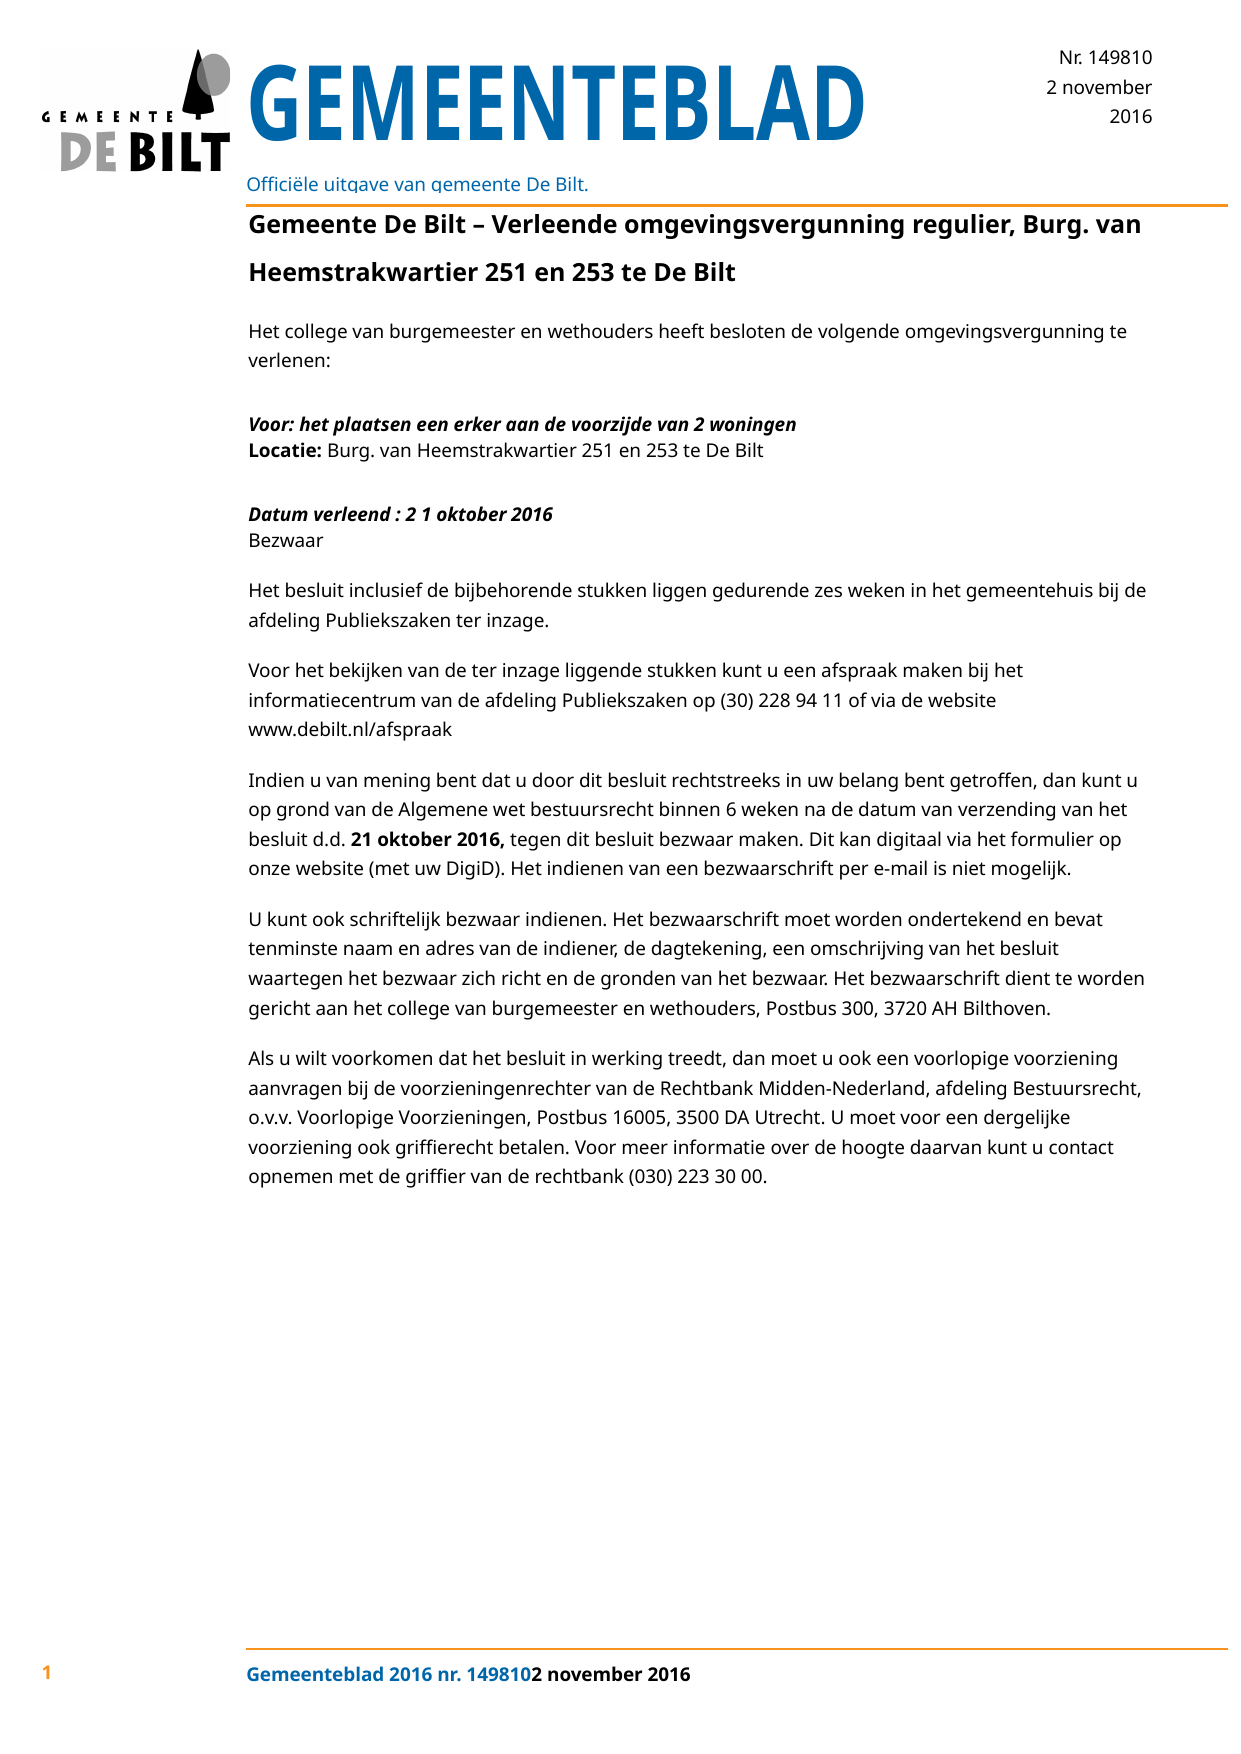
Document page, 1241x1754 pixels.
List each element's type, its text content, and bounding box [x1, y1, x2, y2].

text Bezwaar [248, 527, 1152, 553]
text U kunt ook schriftelijk bezwaar indienen. Het bezwaarschrift moet worden ondertekend en bevat tenminste naam en adres van de indiener, de dagtekening, een omschrijving van het besluit waartegen het bezwaar zich richt en de gronden van het bezwaar. Het bezwaarschrift dient te worden gericht aan het college van burgemeester en wethouders, Postbus 300, 3720 AH Bilthoven. [248, 906, 1152, 1021]
text Als u wilt voorkomen dat het besluit in werking treedt, dan moet u ook een voorlopige voorziening aanvragen bij de voorzieningenrechter van de Rechtbank Midden-Nederland, afdeling Bestuursrecht, o.v.v. Voorlopige Voorzieningen, Postbus 16005, 3500 DA Utrecht. U moet voor een dergelijke voorziening ook griffierecht betalen. Voor meer informatie over de hoogte daarvan kunt u contact opnemen met de griffier van de rechtbank (030) 223 30 00. [248, 1045, 1152, 1189]
text Voor het bekijken van de ter inzage liggende stukken kunt u een afspraak maken bij het informatiecentrum van de afdeling Publiekszaken op (30) 228 94 11 of via de website www.debilt.nl/afspraak [248, 657, 1152, 742]
text Datum verleend : 2 1 oktober 2016 [248, 501, 1152, 527]
picture [41, 47, 231, 172]
text Het college van burgemeester en wethouders heeft besloten de volgende omgevingsvergunning te verlenen: [248, 318, 1152, 373]
text Gemeente De Bilt – Verleende omgevingsvergunning regulier, Burg. van Heemstrakwartier 251 en 253 te De Bilt [248, 207, 1152, 288]
text Voor: het plaatsen een erker aan de voorzijde van 2 woningen [248, 411, 1152, 437]
text Locatie: Burg. van Heemstrakwartier 251 en 253 te De Bilt [248, 437, 1152, 463]
text Indien u van mening bent dat u door dit besluit rechtstreeks in uw belang bent getroffen, dan kunt u op grond van de Algemene wet bestuursrecht binnen 6 weken na de datum van verzending van het besluit d.d. 21 oktober 2016, tegen dit besluit bezwaar maken. Dit kan digitaal via het formulier op onze website (met uw DigiD). Het indienen van een bezwaarschrift per e-mail is niet mogelijk. [248, 767, 1152, 881]
text Het besluit inclusief de bijbehorende stukken liggen gedurende zes weken in het gemeentehuis bij de afdeling Publiekszaken ter inzage. [248, 577, 1152, 633]
